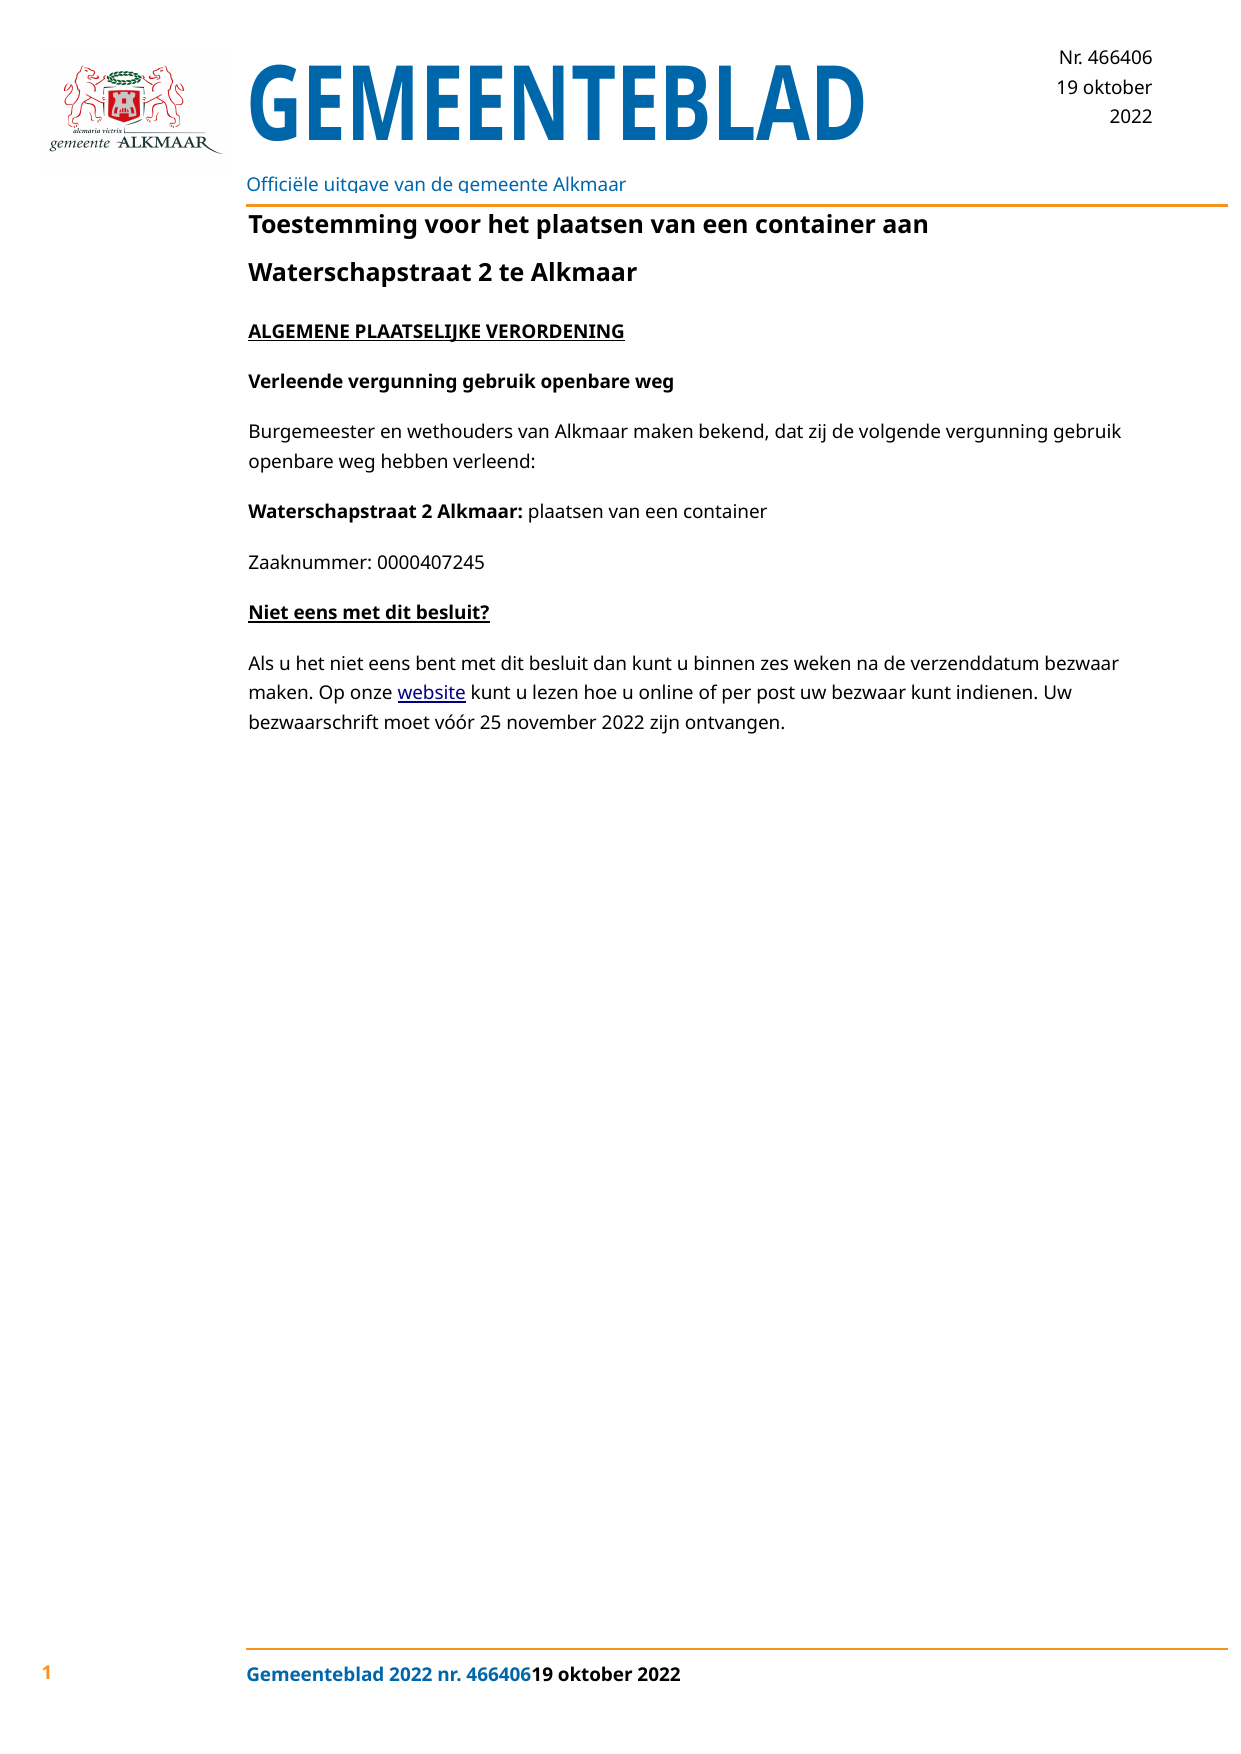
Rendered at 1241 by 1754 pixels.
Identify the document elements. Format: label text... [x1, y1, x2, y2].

text Waterschapstraat 2 Alkmaar: plaatsen van een container [248, 499, 1152, 524]
text Zaaknummer: 0000407245 [248, 549, 1152, 575]
text ALGEMENE PLAATSELIJKE VERORDENING [248, 318, 1152, 344]
text Als u het niet eens bent met dit besluit dan kunt u binnen zes weken na de verzenddatum bezwaar maken. Op onze website kunt u lezen hoe u online of per post uw bezwaar kunt indienen. Uw bezwaarschrift moet vóór 25 november 2022 zijn ontvangen. [248, 650, 1152, 735]
text Toestemming voor het plaatsen van een container aan Waterschapstraat 2 te Alkmaar [248, 207, 1152, 288]
text Niet eens met dit besluit? [248, 599, 1152, 625]
picture [41, 47, 231, 172]
text Burgemeester en wethouders van Alkmaar maken bekend, dat zij de volgende vergunning gebruik openbare weg hebben verleend: [248, 419, 1152, 474]
text Verleende vergunning gebruik openbare weg [248, 368, 1152, 394]
